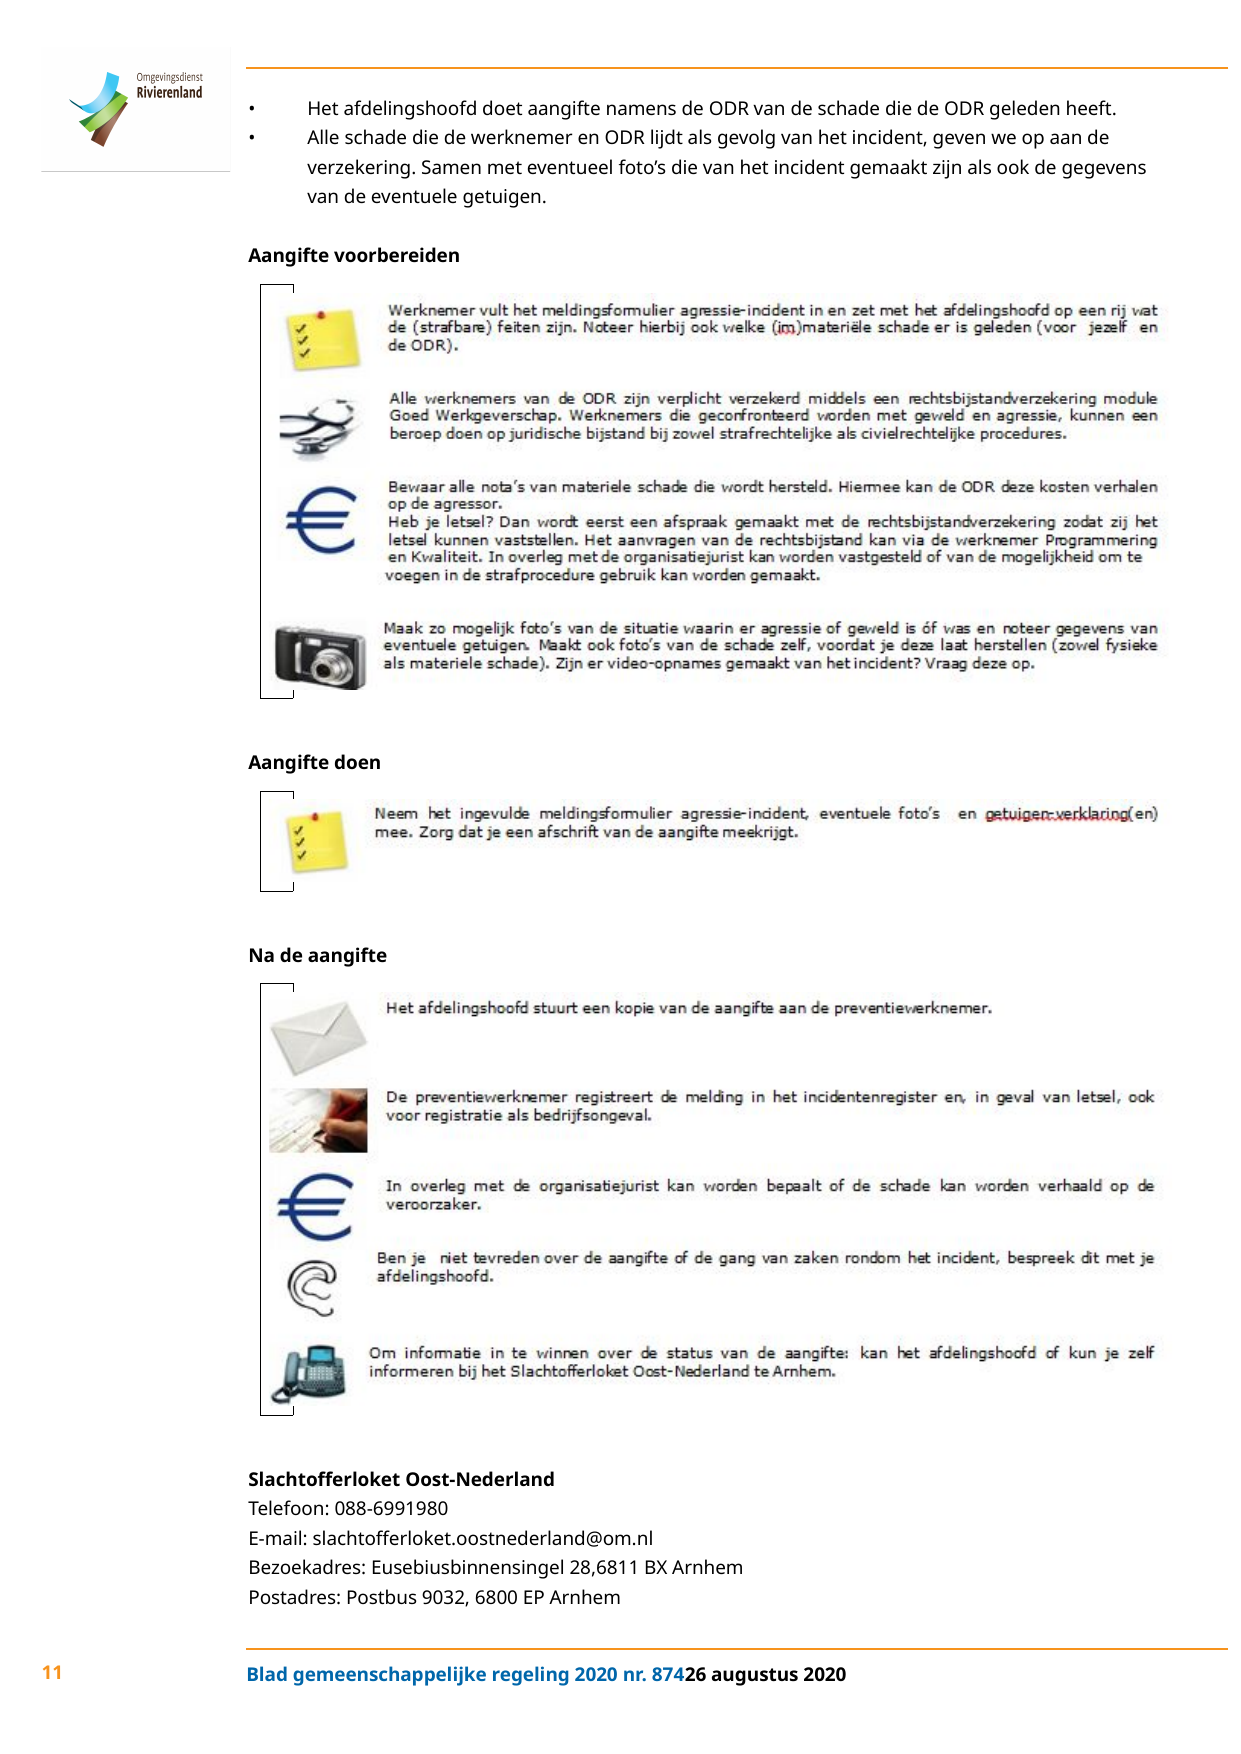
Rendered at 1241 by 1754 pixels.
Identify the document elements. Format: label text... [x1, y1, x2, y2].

text Telefoon: 088-6991980 [248, 1495, 1152, 1521]
text Postadres: Postbus 9032, 6800 EP Arnhem [248, 1584, 1152, 1610]
picture [268, 799, 1173, 882]
picture [41, 47, 231, 172]
picture [268, 293, 1173, 690]
text E-mail: slachtofferloket.oostnederland@om.nl [248, 1525, 1152, 1551]
text Aangifte doen [248, 749, 1152, 775]
list Alle schade die de werknemer en ODR lijdt als gevolg van het incident, geven we op aan de verzekering. Samen met eventueel foto’s die van het incident gemaakt zijn als ook de gegevens van de eventuele getuigen. [248, 124, 1152, 209]
picture [268, 992, 1173, 1406]
text Slachtofferloket Oost-Nederland [248, 1466, 1152, 1491]
text Na de aangifte [248, 942, 1152, 967]
text Aangifte voorbereiden [248, 243, 1152, 268]
text Bezoekadres: Eusebiusbinnensingel 28,6811 BX Arnhem [248, 1554, 1152, 1580]
list Het afdelingshoofd doet aangifte namens de ODR van de schade die de ODR geleden heeft. [248, 95, 1152, 121]
